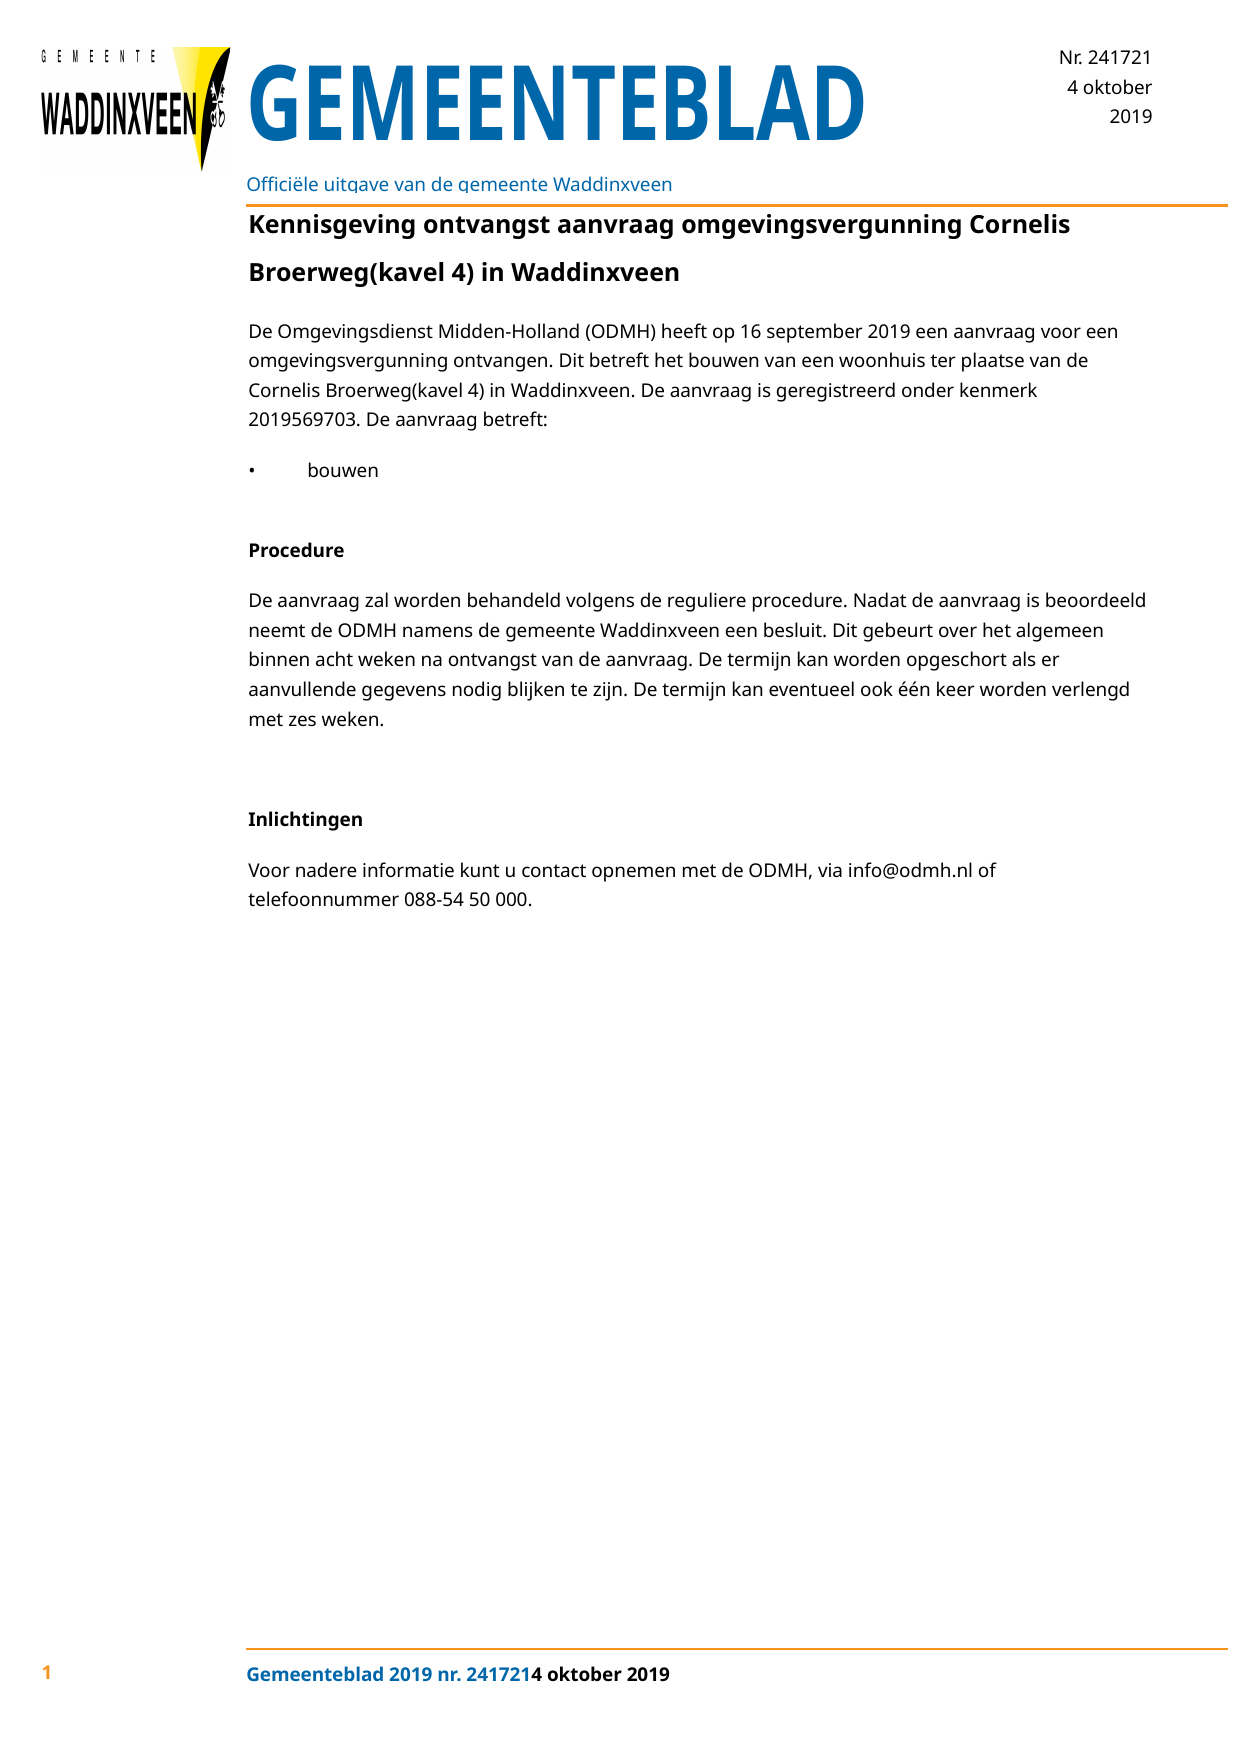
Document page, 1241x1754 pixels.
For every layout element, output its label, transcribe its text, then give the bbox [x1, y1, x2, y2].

list bouwen [248, 457, 1152, 483]
text Voor nadere informatie kunt u contact opnemen met de ODMH, via info@odmh.nl of telefoonnummer 088-54 50 000. [248, 857, 1152, 912]
text Procedure [248, 537, 1152, 563]
text Inlichtingen [248, 807, 1152, 832]
picture [41, 47, 231, 172]
text Kennisgeving ontvangst aanvraag omgevingsvergunning Cornelis Broerweg(kavel 4) in Waddinxveen [248, 207, 1152, 288]
text De Omgevingsdienst Midden-Holland (ODMH) heeft op 16 september 2019 een aanvraag voor een omgevingsvergunning ontvangen. Dit betreft het bouwen van een woonhuis ter plaatse van de Cornelis Broerweg(kavel 4) in Waddinxveen. De aanvraag is geregistreerd onder kenmerk 2019569703. De aanvraag betreft: [248, 318, 1152, 432]
text De aanvraag zal worden behandeld volgens de reguliere procedure. Nadat de aanvraag is beoordeeld neemt de ODMH namens de gemeente Waddinxveen een besluit. Dit gebeurt over het algemeen binnen acht weken na ontvangst van de aanvraag. De termijn kan worden opgeschort als er aanvullende gegevens nodig blijken te zijn. De termijn kan eventueel ook één keer worden verlengd met zes weken. [248, 587, 1152, 732]
